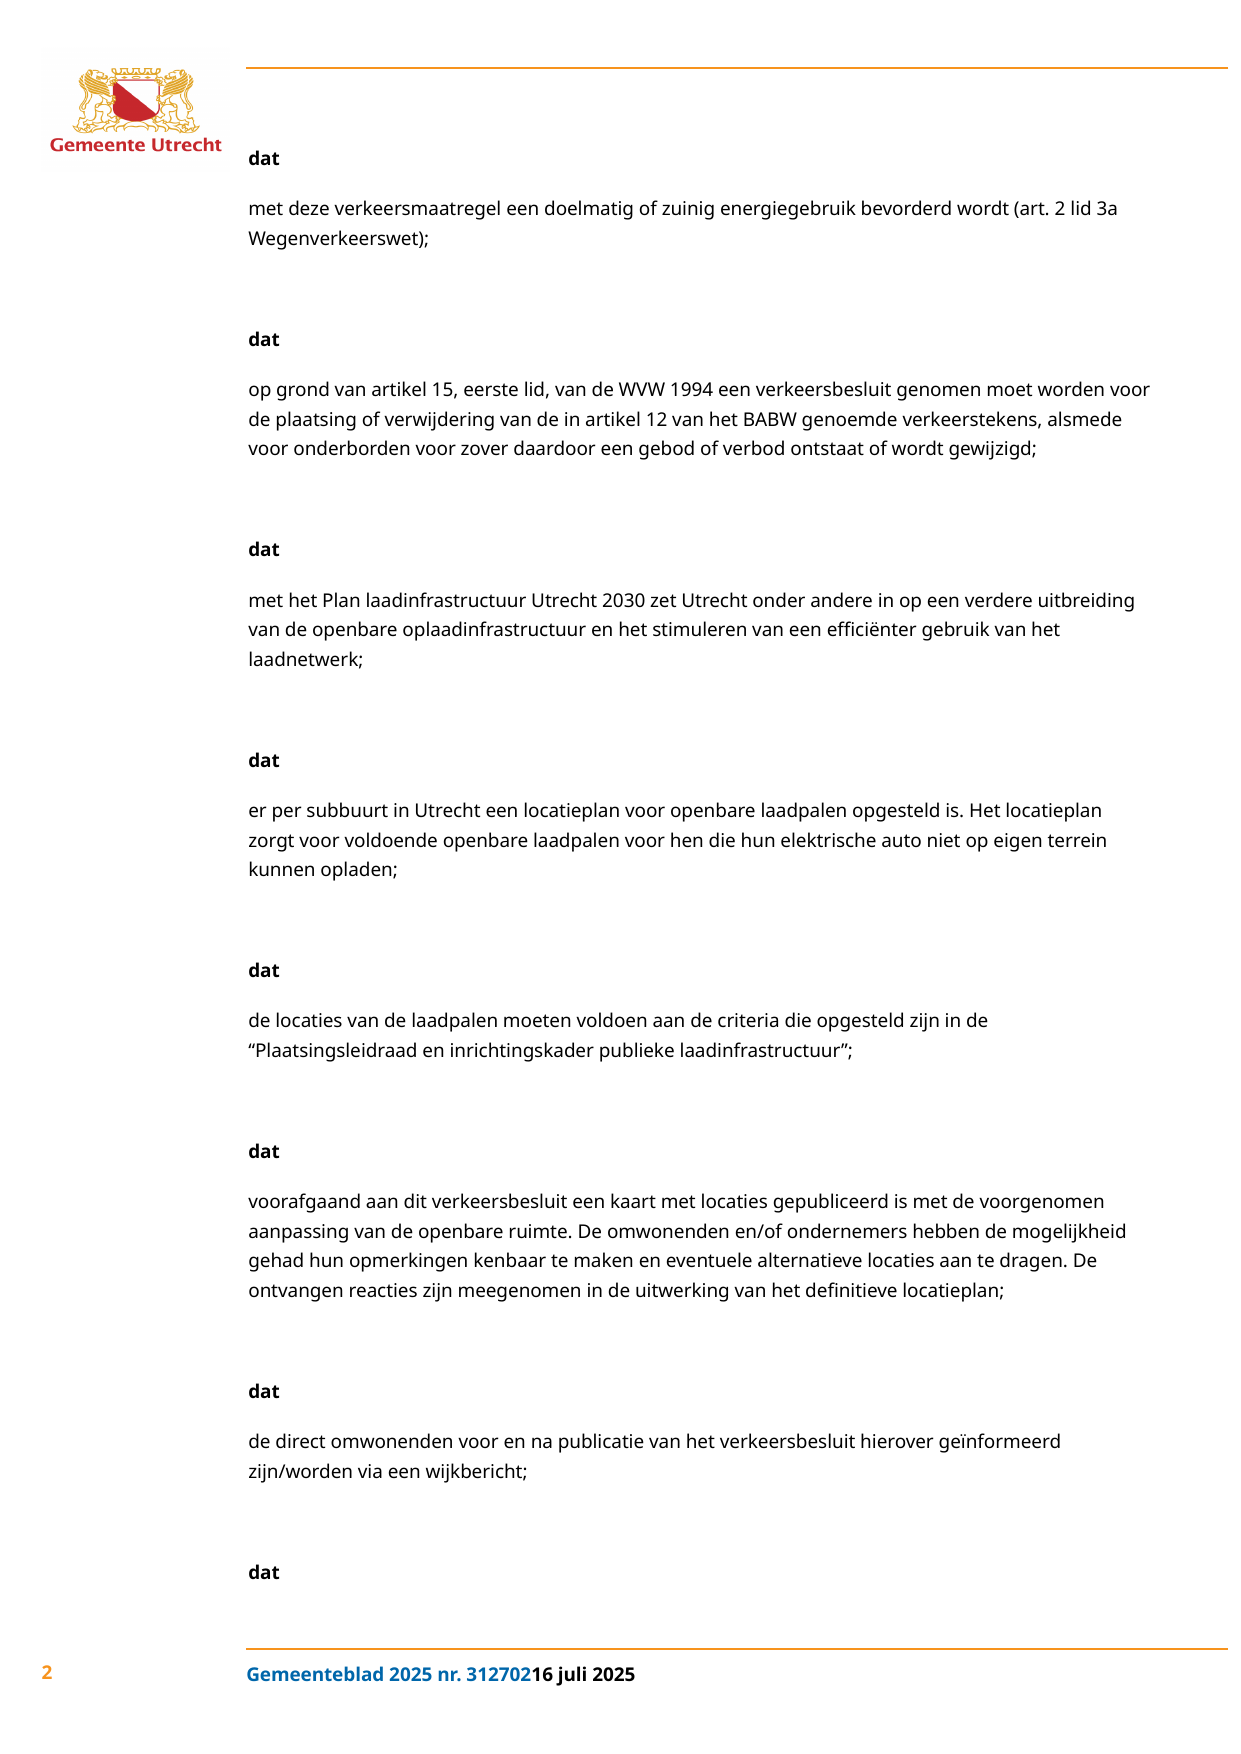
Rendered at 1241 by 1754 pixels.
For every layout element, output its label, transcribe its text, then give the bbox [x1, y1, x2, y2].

text dat [248, 957, 1152, 983]
text de direct omwonenden voor en na publicatie van het verkeersbesluit hierover geïnformeerd zijn/worden via een wijkbericht; [248, 1428, 1152, 1484]
text voorafgaand aan dit verkeersbesluit een kaart met locaties gepubliceerd is met de voorgenomen aanpassing van de openbare ruimte. De omwonenden en/of ondernemers hebben de mogelijkheid gehad hun opmerkingen kenbaar te maken en eventuele alternatieve locaties aan te dragen. De ontvangen reacties zijn meegenomen in de uitwerking van het definitieve locatieplan; [248, 1188, 1152, 1303]
text de locaties van de laadpalen moeten voldoen aan de criteria die opgesteld zijn in de “Plaatsingsleidraad en inrichtingskader publieke laadinfrastructuur”; [248, 1008, 1152, 1063]
picture [41, 47, 231, 172]
text dat [248, 145, 1152, 171]
text met het Plan laadinfrastructuur Utrecht 2030 zet Utrecht onder andere in op een verdere uitbreiding van de openbare oplaadinfrastructuur en het stimuleren van een efficiënter gebruik van het laadnetwerk; [248, 587, 1152, 672]
text dat [248, 1138, 1152, 1164]
text op grond van artikel 15, eerste lid, van de WVW 1994 een verkeersbesluit genomen moet worden voor de plaatsing of verwijdering van de in artikel 12 van het BABW genoemde verkeerstekens, alsmede voor onderborden voor zover daardoor een gebod of verbod ontstaat of wordt gewijzigd; [248, 376, 1152, 461]
text dat [248, 1378, 1152, 1404]
text er per subbuurt in Utrecht een locatieplan voor openbare laadpalen opgesteld is. Het locatieplan zorgt voor voldoende openbare laadpalen voor hen die hun elektrische auto niet op eigen terrein kunnen opladen; [248, 797, 1152, 882]
text dat [248, 1559, 1152, 1585]
text met deze verkeersmaatregel een doelmatig of zuinig energiegebruik bevorderd wordt (art. 2 lid 3a Wegenverkeerswet); [248, 196, 1152, 251]
text dat [248, 536, 1152, 562]
text dat [248, 747, 1152, 773]
text dat [248, 326, 1152, 352]
